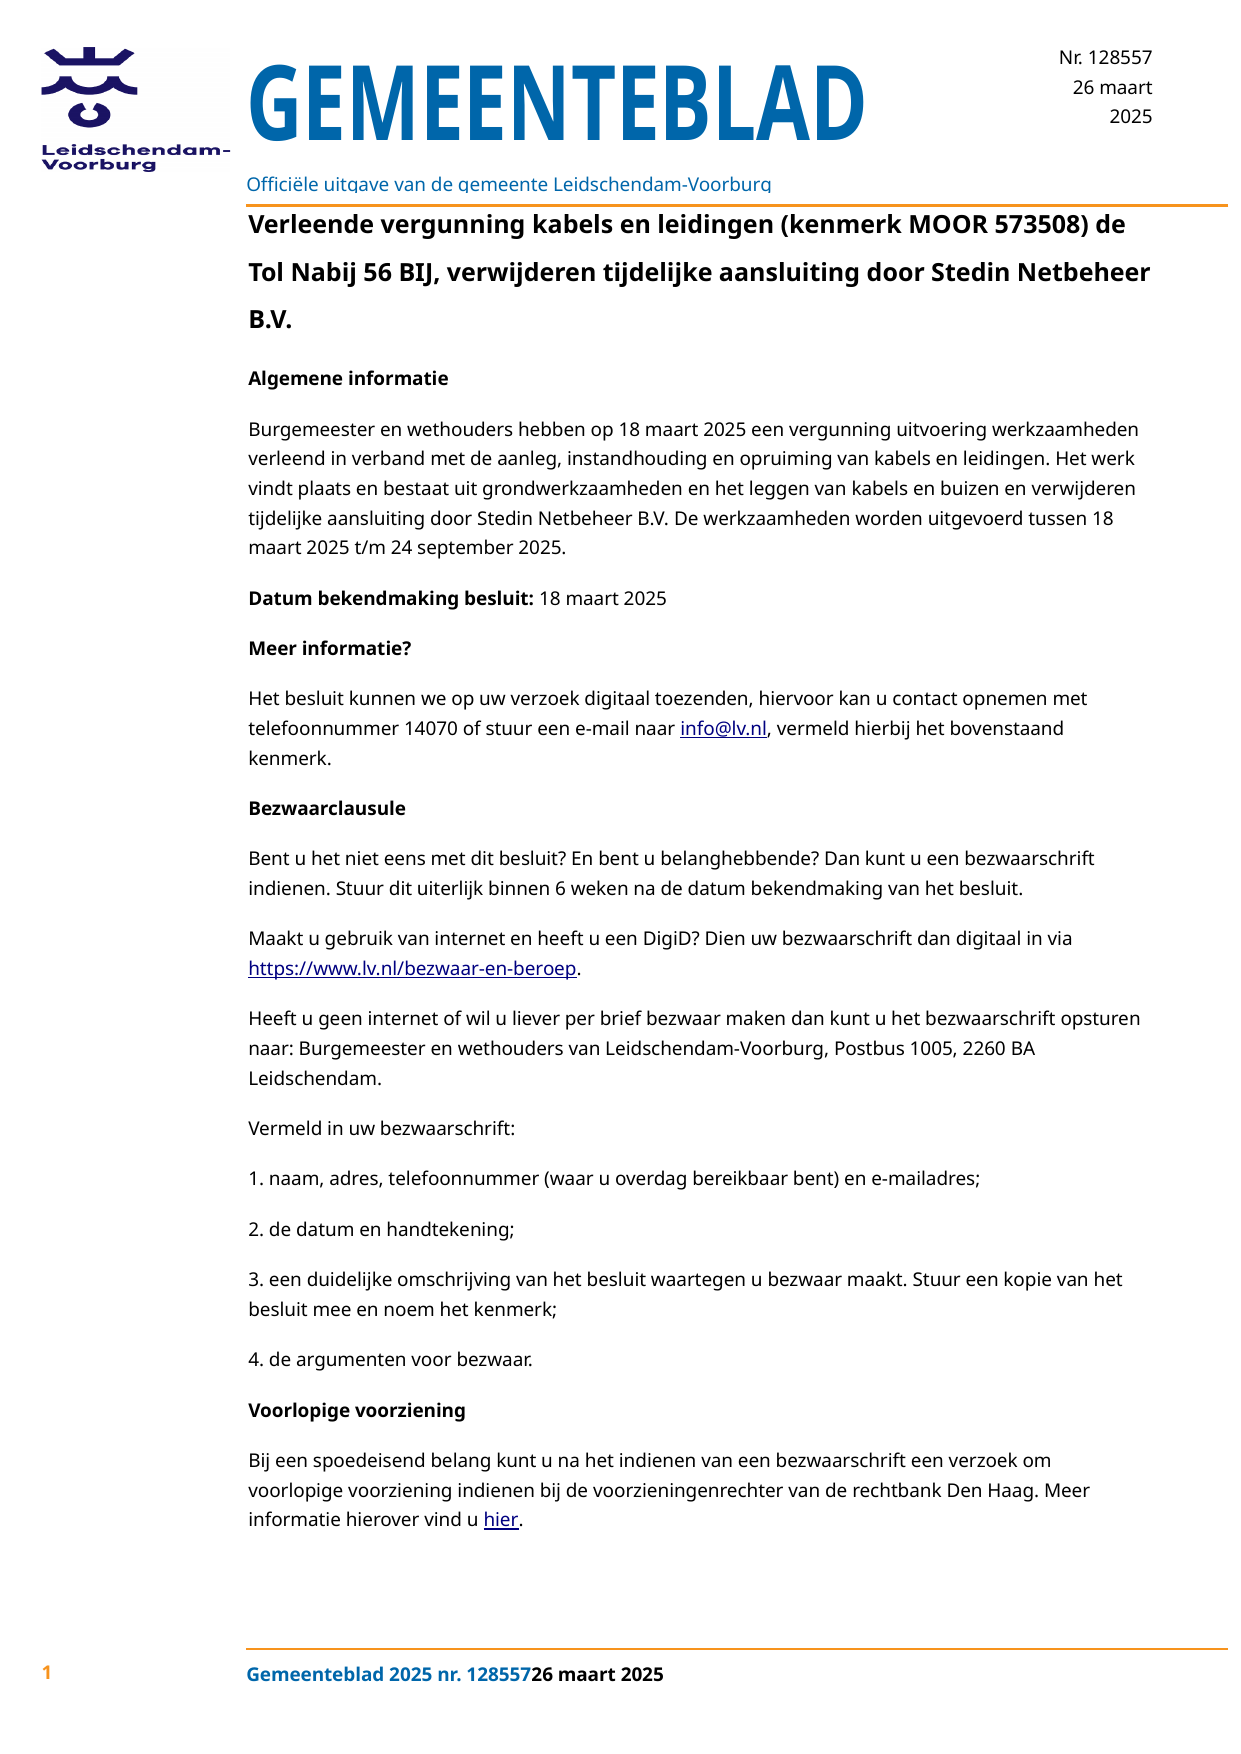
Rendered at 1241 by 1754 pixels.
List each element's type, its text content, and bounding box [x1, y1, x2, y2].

text 4. de argumenten voor bezwaar. [248, 1346, 1152, 1372]
text Bent u het niet eens met dit besluit? En bent u belanghebbende? Dan kunt u een bezwaarschrift indienen. Stuur dit uiterlijk binnen 6 weken na de datum bekendmaking van het besluit. [248, 846, 1152, 901]
text 3. een duidelijke omschrijving van het besluit waartegen u bezwaar maakt. Stuur een kopie van het besluit mee en noem het kenmerk; [248, 1266, 1152, 1322]
text Het besluit kunnen we op uw verzoek digitaal toezenden, hiervoor kan u contact opnemen met telefoonnummer 14070 of stuur een e-mail naar info@lv.nl, vermeld hierbij het bovenstaand kenmerk. [248, 686, 1152, 770]
text Heeft u geen internet of wil u liever per brief bezwaar maken dan kunt u het bezwaarschrift opsturen naar: Burgemeester en wethouders van Leidschendam-Voorburg, Postbus 1005, 2260 BA Leidschendam. [248, 1006, 1152, 1090]
text Meer informatie? [248, 635, 1152, 661]
text Datum bekendmaking besluit: 18 maart 2025 [248, 585, 1152, 610]
text Vermeld in uw bezwaarschrift: [248, 1115, 1152, 1141]
text Maakt u gebruik van internet en heeft u een DigiD? Dien uw bezwaarschrift dan digitaal in via https://www.lv.nl/bezwaar-en-beroep. [248, 926, 1152, 981]
text 2. de datum en handtekening; [248, 1216, 1152, 1242]
text 1. naam, adres, telefoonnummer (waar u overdag bereikbaar bent) en e-mailadres; [248, 1166, 1152, 1191]
text Voorlopige voorziening [248, 1397, 1152, 1422]
text Bezwaarclausule [248, 795, 1152, 821]
text Bij een spoedeisend belang kunt u na het indienen van een bezwaarschrift een verzoek om voorlopige voorziening indienen bij de voorzieningenrechter van de rechtbank Den Haag. Meer informatie hierover vind u hier. [248, 1447, 1152, 1532]
text Burgemeester en wethouders hebben op 18 maart 2025 een vergunning uitvoering werkzaamheden verleend in verband met de aanleg, instandhouding en opruiming van kabels en leidingen. Het werk vindt plaats en bestaat uit grondwerkzaamheden en het leggen van kabels en buizen en verwijderen tijdelijke aansluiting door Stedin Netbeheer B.V. De werkzaamheden worden uitgevoerd tussen 18 maart 2025 t/m 24 september 2025. [248, 416, 1152, 560]
text Verleende vergunning kabels en leidingen (kenmerk MOOR 573508) de Tol Nabij 56 BIJ, verwijderen tijdelijke aansluiting door Stedin Netbeheer B.V. [248, 207, 1152, 336]
picture [41, 47, 231, 172]
text Algemene informatie [248, 366, 1152, 391]
